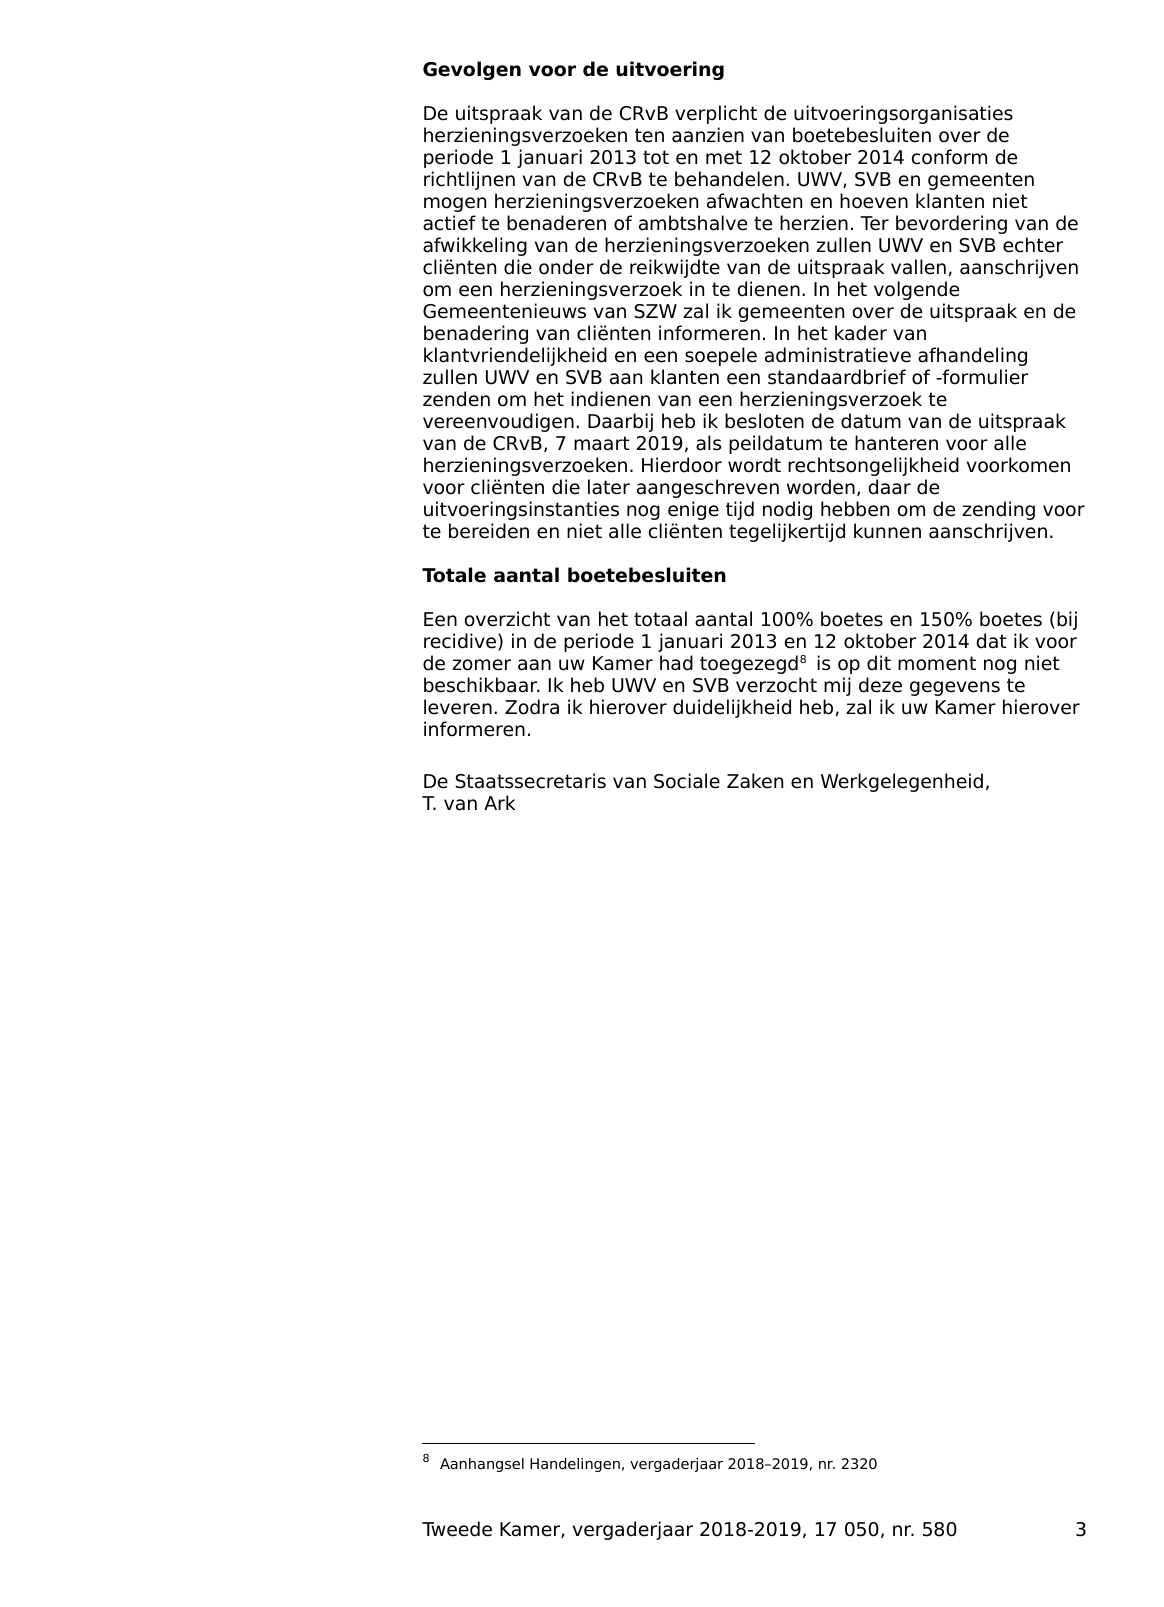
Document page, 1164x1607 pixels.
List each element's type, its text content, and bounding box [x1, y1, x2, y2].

text Aanhangsel Handelingen, vergaderjaar 2018–2019, nr. 2320 [422, 1452, 1087, 1474]
subtitle Totale aantal boetebesluiten [422, 565, 1087, 587]
text De uitspraak van de CRvB verplicht de uitvoeringsorganisaties herzieningsverzoeken ten aanzien van boetebesluiten over de periode 1 januari 2013 tot en met 12 oktober 2014 conform de richtlijnen van de CRvB te behandelen. UWV, SVB en gemeenten mogen herzieningsverzoeken afwachten en hoeven klanten niet actief te benaderen of ambtshalve te herzien. Ter bevordering van de afwikkeling van de herzieningsverzoeken zullen UWV en SVB echter cliënten die onder de reikwijdte van de uitspraak vallen, aanschrijven om een herzieningsverzoek in te dienen. In het volgende Gemeentenieuws van SZW zal ik gemeenten over de uitspraak en de benadering van cliënten informeren. In het kader van klantvriendelijkheid en een soepele administratieve afhandeling zullen UWV en SVB aan klanten een standaardbrief of -formulier zenden om het indienen van een herzieningsverzoek te vereenvoudigen. Daarbij heb ik besloten de datum van de uitspraak van de CRvB, 7 maart 2019, als peildatum te hanteren voor alle herzieningsverzoeken. Hierdoor wordt rechtsongelijkheid voorkomen voor cliënten die later aangeschreven worden, daar de uitvoeringsinstanties nog enige tijd nodig hebben om de zending voor te bereiden en niet alle cliënten tegelijkertijd kunnen aanschrijven. [422, 103, 1087, 543]
subtitle Gevolgen voor de uitvoering [422, 59, 1087, 81]
text De Staatssecretaris van Sociale Zaken en Werkgelegenheid, T. van Ark [422, 771, 1087, 815]
text Een overzicht van het totaal aantal 100% boetes en 150% boetes (bij recidive) in de periode 1 januari 2013 en 12 oktober 2014 dat ik voor de zomer aan uw Kamer had toegezegd is op dit moment nog niet beschikbaar. Ik heb UWV en SVB verzocht mij deze gegevens te leveren. Zodra ik hierover duidelijkheid heb, zal ik uw Kamer hierover informeren. [422, 609, 1087, 741]
